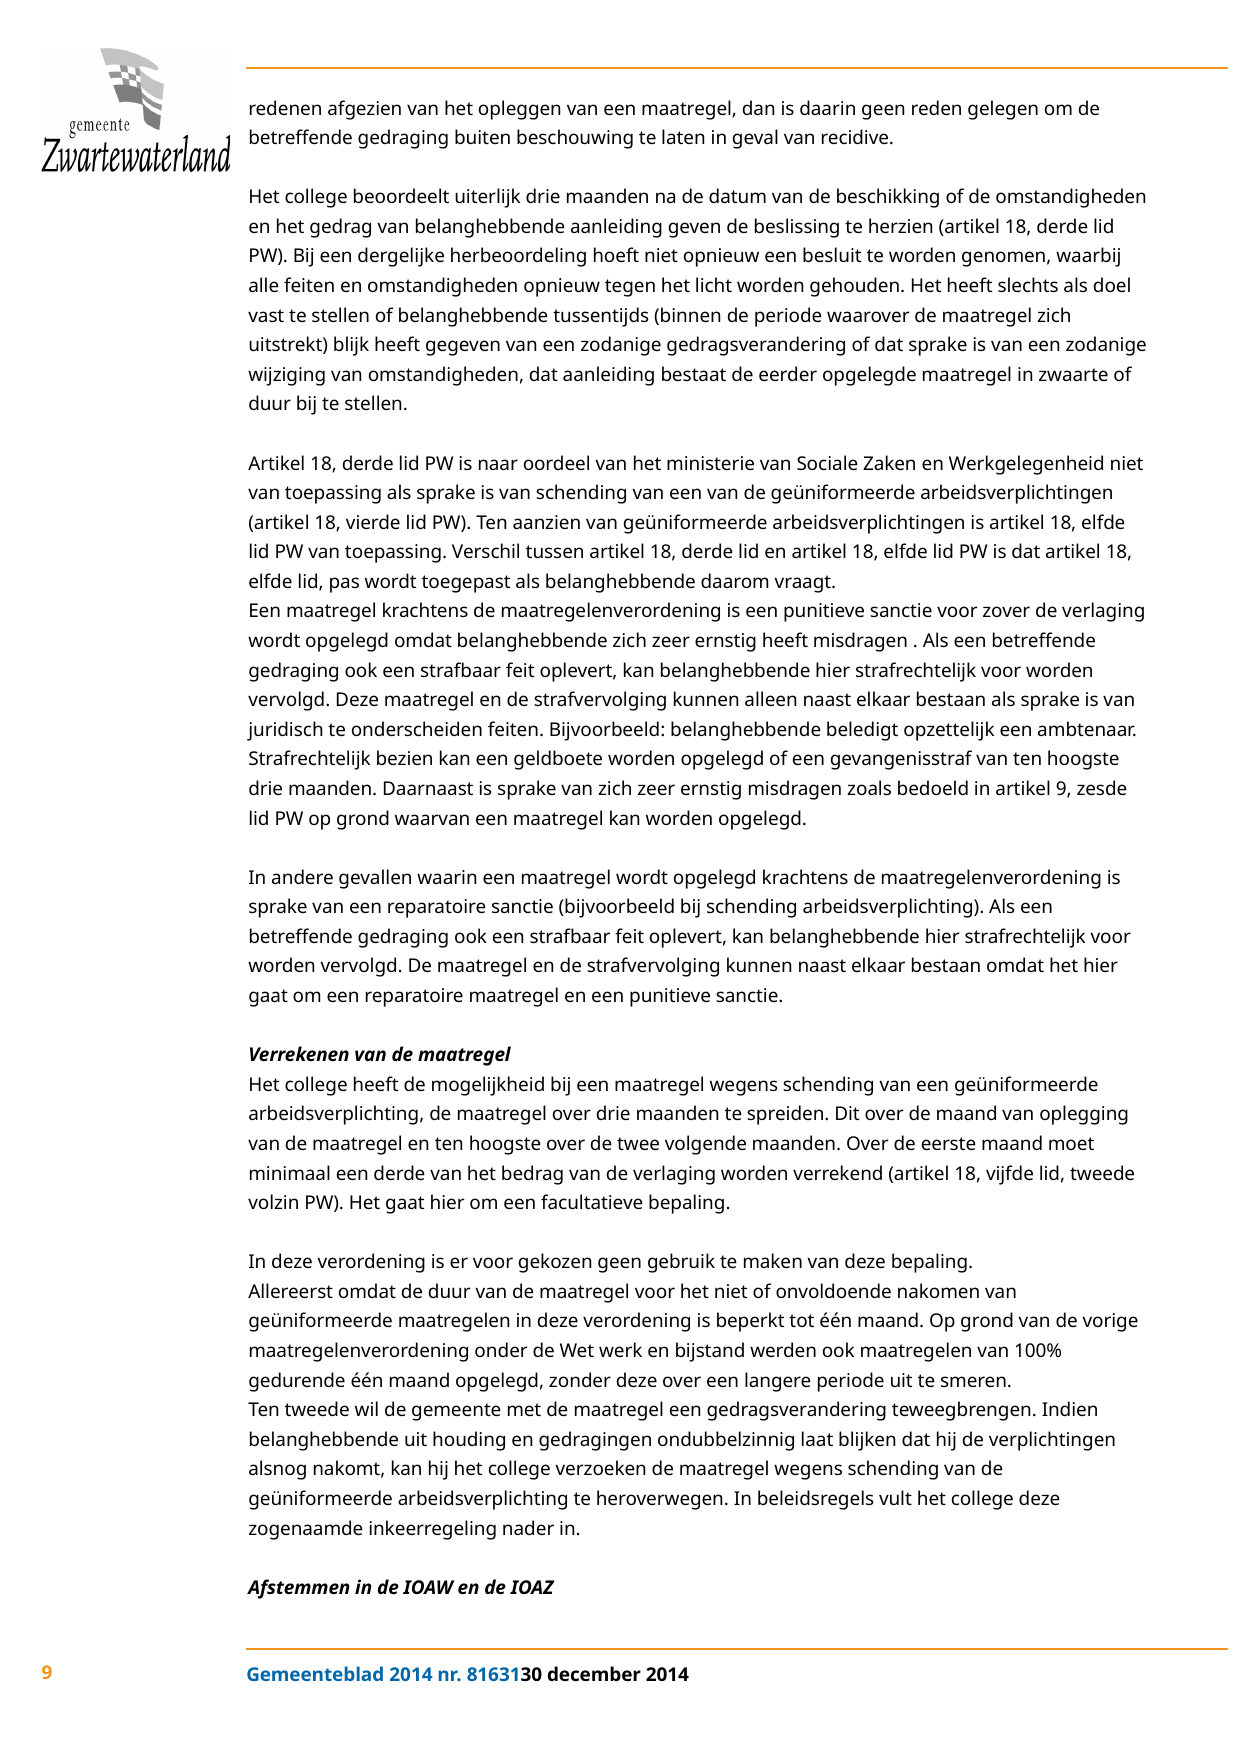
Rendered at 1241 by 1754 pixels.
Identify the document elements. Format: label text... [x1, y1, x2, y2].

text Allereerst omdat de duur van de maatregel voor het niet of onvoldoende nakomen van geüniformeerde maatregelen in deze verordening is beperkt tot één maand. Op grond van de vorige maatregelenverordening onder de Wet werk en bijstand werden ook maatregelen van 100% gedurende één maand opgelegd, zonder deze over een langere periode uit te smeren. [248, 1278, 1152, 1393]
text Een maatregel krachtens de maatregelenverordening is een punitieve sanctie voor zover de verlaging wordt opgelegd omdat belanghebbende zich zeer ernstig heeft misdragen . Als een betreffende gedraging ook een strafbaar feit oplevert, kan belanghebbende hier strafrechtelijk voor worden vervolgd. Deze maatregel en de strafvervolging kunnen alleen naast elkaar bestaan als sprake is van juridisch te onderscheiden feiten. Bijvoorbeeld: belanghebbende beledigt opzettelijk een ambtenaar. Strafrechtelijk bezien kan een geldboete worden opgelegd of een gevangenisstraf van ten hoogste drie maanden. Daarnaast is sprake van zich zeer ernstig misdragen zoals bedoeld in artikel 9, zesde lid PW op grond waarvan een maatregel kan worden opgelegd. [248, 598, 1152, 831]
text In andere gevallen waarin een maatregel wordt opgelegd krachtens de maatregelenverordening is sprake van een reparatoire sanctie (bijvoorbeeld bij schending arbeidsverplichting). Als een betreffende gedraging ook een strafbaar feit oplevert, kan belanghebbende hier strafrechtelijk voor worden vervolgd. De maatregel en de strafvervolging kunnen naast elkaar bestaan omdat het hier gaat om een reparatoire maatregel en een punitieve sanctie. [248, 864, 1152, 1008]
text Het college beoordeelt uiterlijk drie maanden na de datum van de beschikking of de omstandigheden en het gedrag van belanghebbende aanleiding geven de beslissing te herzien (artikel 18, derde lid PW). Bij een dergelijke herbeoordeling hoeft niet opnieuw een besluit te worden genomen, waarbij alle feiten en omstandigheden opnieuw tegen het licht worden gehouden. Het heeft slechts als doel vast te stellen of belanghebbende tussentijds (binnen de periode waarover de maatregel zich uitstrekt) blijk heeft gegeven van een zodanige gedragsverandering of dat sprake is van een zodanige wijziging van omstandigheden, dat aanleiding bestaat de eerder opgelegde maatregel in zwaarte of duur bij te stellen. [248, 183, 1152, 416]
text Verrekenen van de maatregel [248, 1041, 1152, 1067]
picture [41, 47, 231, 172]
text Artikel 18, derde lid PW is naar oordeel van het ministerie van Sociale Zaken en Werkgelegenheid niet van toepassing als sprake is van schending van een van de geüniformeerde arbeidsverplichtingen (artikel 18, vierde lid PW). Ten aanzien van geüniformeerde arbeidsverplichtingen is artikel 18, elfde lid PW van toepassing. Verschil tussen artikel 18, derde lid en artikel 18, elfde lid PW is dat artikel 18, elfde lid, pas wordt toegepast als belanghebbende daarom vraagt. [248, 450, 1152, 594]
text Ten tweede wil de gemeente met de maatregel een gedragsverandering teweegbrengen. Indien belanghebbende uit houding en gedragingen ondubbelzinnig laat blijken dat hij de verplichtingen alsnog nakomt, kan hij het college verzoeken de maatregel wegens schending van de geüniformeerde arbeidsverplichting te heroverwegen. In beleidsregels vult het college deze zogenaamde inkeerregeling nader in. [248, 1396, 1152, 1541]
text Het college heeft de mogelijkheid bij een maatregel wegens schending van een geüniformeerde arbeidsverplichting, de maatregel over drie maanden te spreiden. Dit over de maand van oplegging van de maatregel en ten hoogste over de twee volgende maanden. Over de eerste maand moet minimaal een derde van het bedrag van de verlaging worden verrekend (artikel 18, vijfde lid, tweede volzin PW). Het gaat hier om een facultatieve bepaling. [248, 1071, 1152, 1215]
text Afstemmen in de IOAW en de IOAZ [248, 1574, 1152, 1600]
text In deze verordening is er voor gekozen geen gebruik te maken van deze bepaling. [248, 1248, 1152, 1274]
text redenen afgezien van het opleggen van een maatregel, dan is daarin geen reden gelegen om de betreffende gedraging buiten beschouwing te laten in geval van recidive. [248, 95, 1152, 150]
